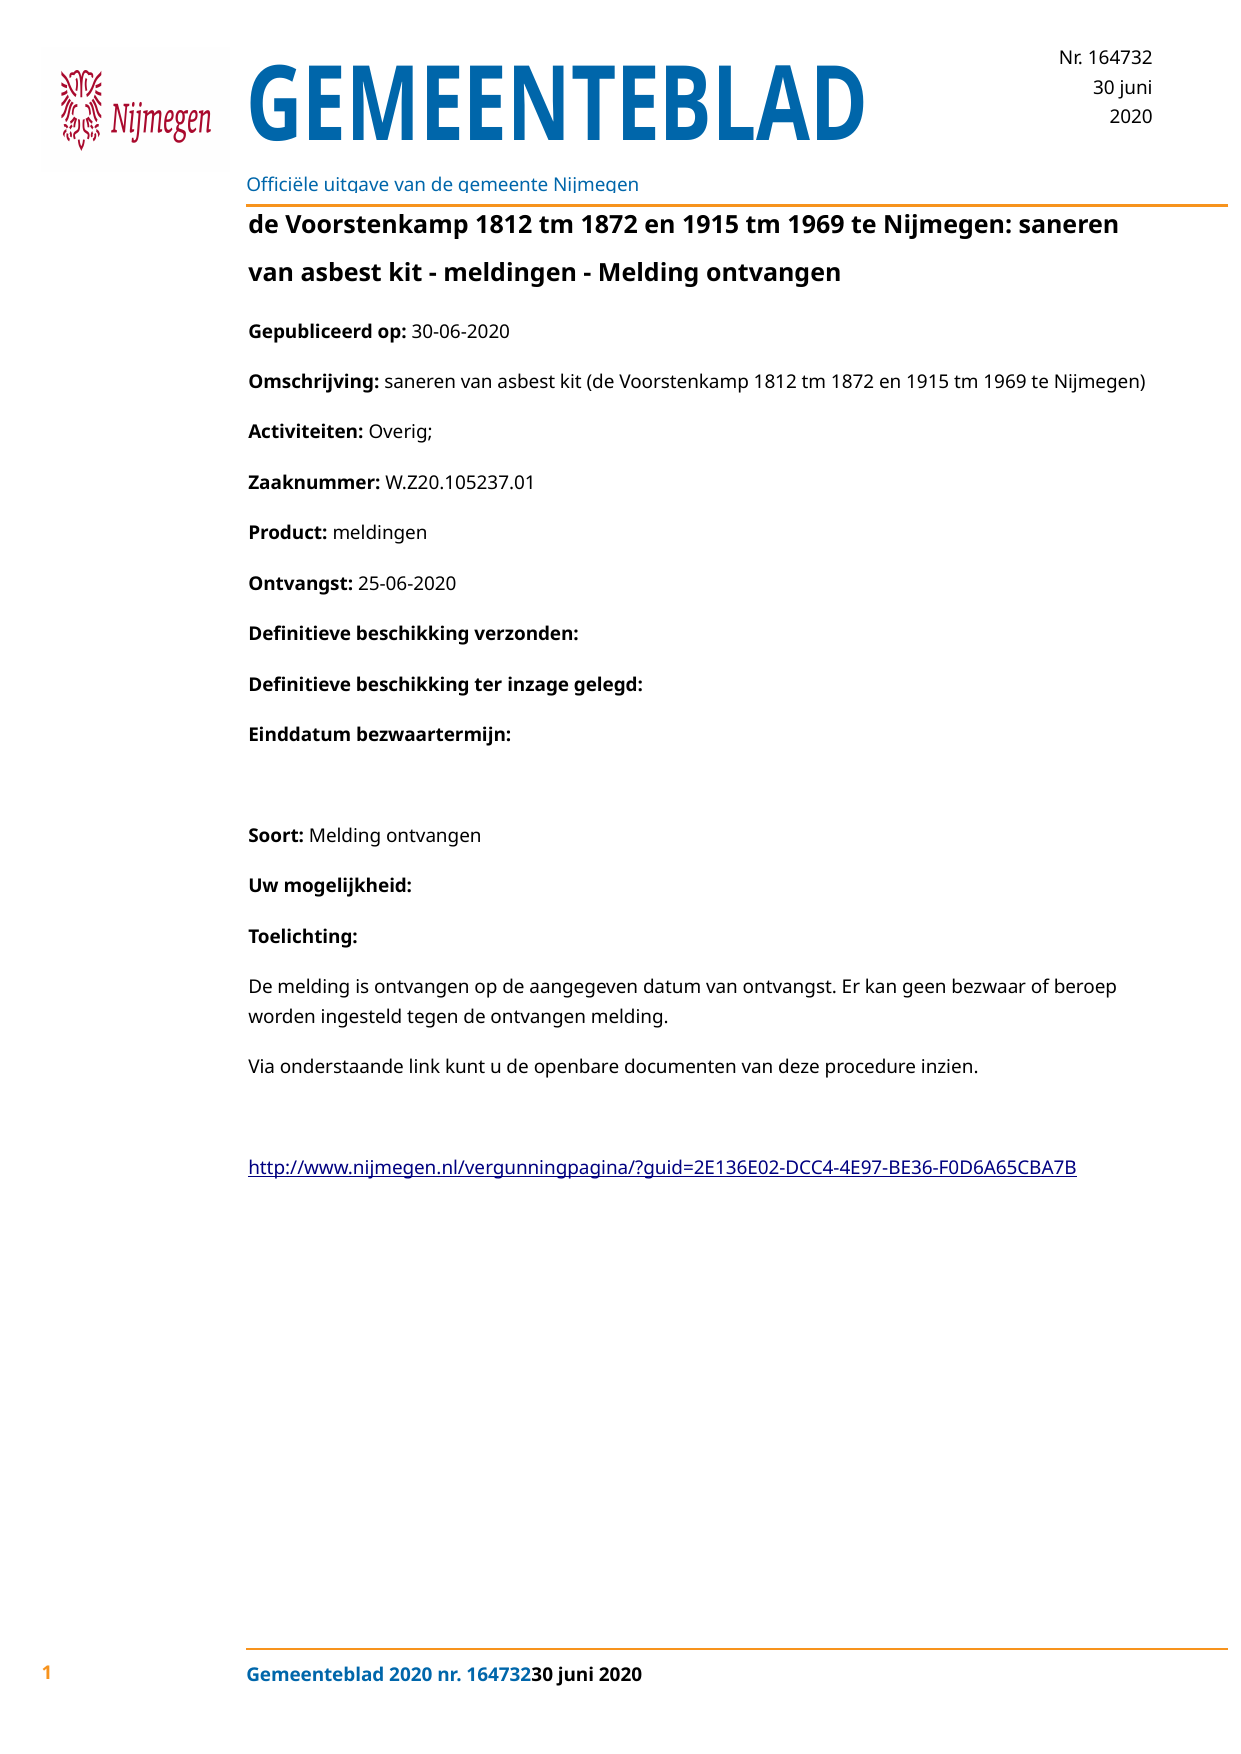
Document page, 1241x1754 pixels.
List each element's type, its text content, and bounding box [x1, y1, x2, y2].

text De melding is ontvangen op de aangegeven datum van ontvangst. Er kan geen bezwaar of beroep worden ingesteld tegen de ontvangen melding. [248, 973, 1152, 1029]
text Product: meldingen [248, 519, 1152, 545]
text Omschrijving: saneren van asbest kit (de Voorstenkamp 1812 tm 1872 en 1915 tm 1969 te Nijmegen) [248, 368, 1152, 394]
text Ontvangst: 25-06-2020 [248, 570, 1152, 596]
text http://www.nijmegen.nl/vergunningpagina/?guid=2E136E02-DCC4-4E97-BE36-F0D6A65CBA7B [248, 1154, 1152, 1180]
text Definitieve beschikking verzonden: [248, 620, 1152, 646]
picture [41, 47, 231, 172]
text Uw mogelijkheid: [248, 872, 1152, 898]
text Soort: Melding ontvangen [248, 822, 1152, 848]
text Zaaknummer: W.Z20.105237.01 [248, 469, 1152, 495]
text Definitieve beschikking ter inzage gelegd: [248, 671, 1152, 697]
text Toelichting: [248, 923, 1152, 949]
text Einddatum bezwaartermijn: [248, 721, 1152, 747]
text de Voorstenkamp 1812 tm 1872 en 1915 tm 1969 te Nijmegen: saneren van asbest kit - meldingen - Melding ontvangen [248, 207, 1152, 288]
text Activiteiten: Overig; [248, 419, 1152, 444]
text Gepubliceerd op: 30-06-2020 [248, 318, 1152, 344]
text Via onderstaande link kunt u de openbare documenten van deze procedure inzien. [248, 1053, 1152, 1079]
